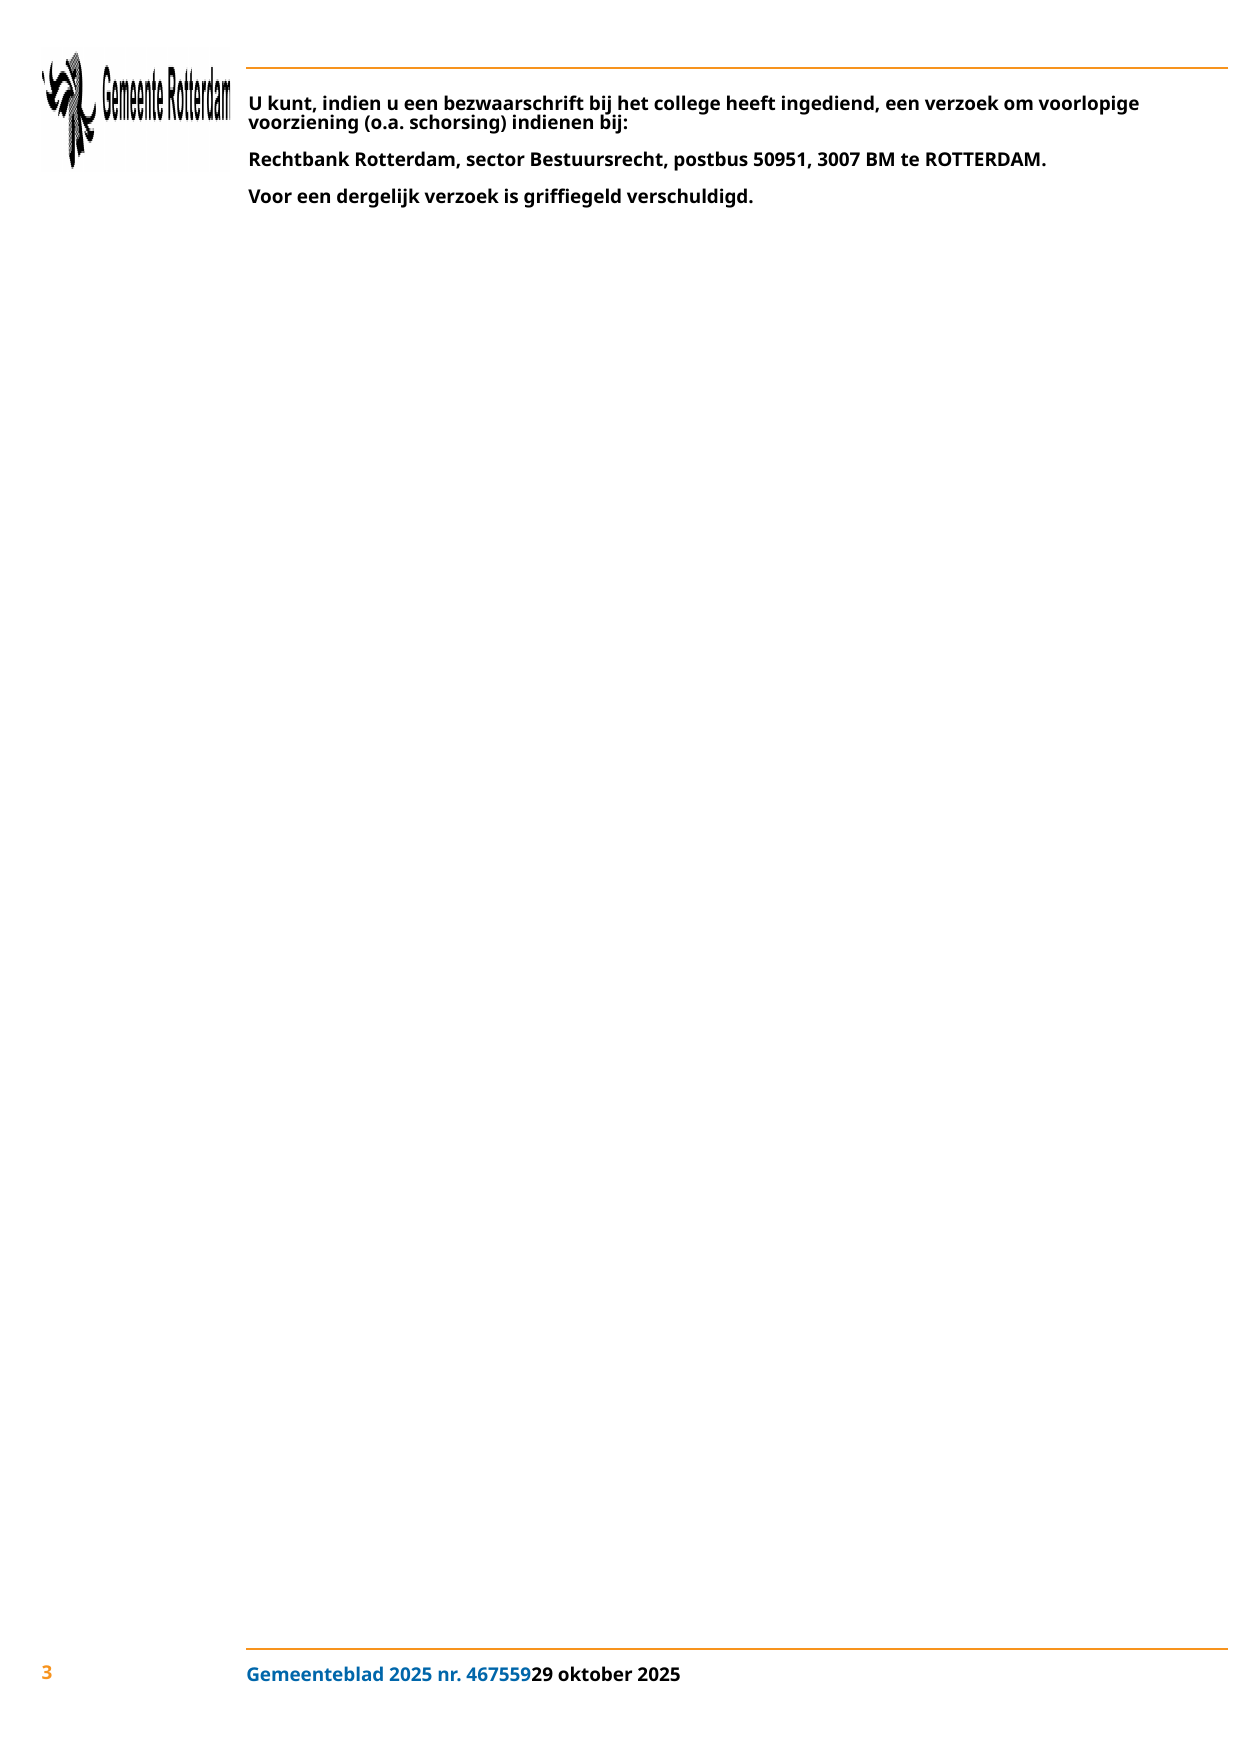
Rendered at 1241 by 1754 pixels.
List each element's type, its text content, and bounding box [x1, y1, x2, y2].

text Voor een dergelijk verzoek is griffiegeld verschuldigd. [248, 188, 1152, 207]
text Rechtbank Rotterdam, sector Bestuursrecht, postbus 50951, 3007 BM te ROTTERDAM. [248, 151, 1152, 170]
text U kunt, indien u een bezwaarschrift bij het college heeft ingediend, een verzoek om voorlopige voorziening (o.a. schorsing) indienen bij: [248, 95, 1152, 133]
picture [41, 47, 231, 172]
